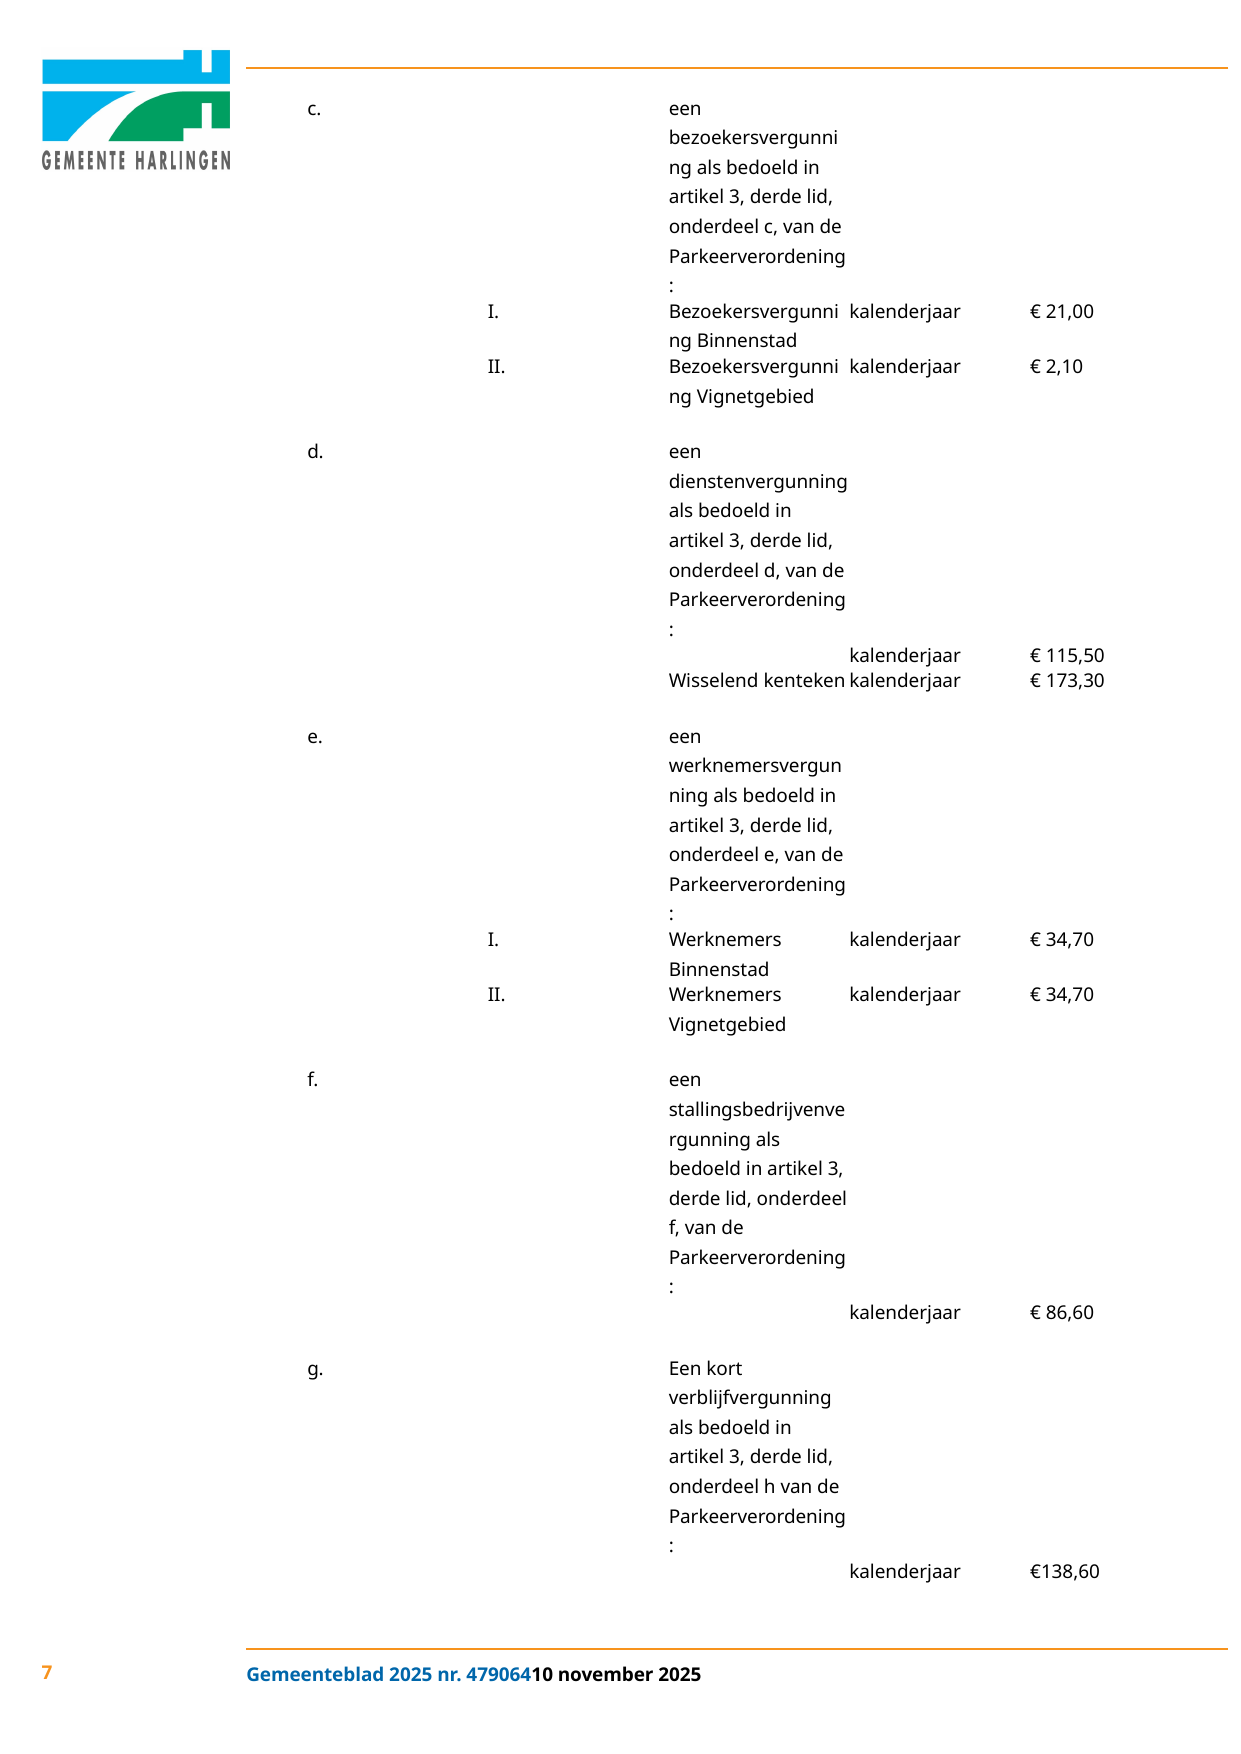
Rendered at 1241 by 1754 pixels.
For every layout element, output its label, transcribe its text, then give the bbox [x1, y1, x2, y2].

table_header e. [307, 723, 488, 926]
table_cell € 34,70 [1030, 982, 1211, 1037]
table_cell € 34,70 [1030, 926, 1211, 982]
table_cell [488, 1558, 668, 1584]
table_cell € 2,10 [1030, 354, 1211, 409]
table_cell kalenderjaar [849, 642, 1030, 667]
table_cell [488, 1300, 668, 1325]
table_cell [307, 354, 488, 409]
table_cell kalenderjaar [849, 298, 1030, 353]
table_header [849, 95, 1030, 298]
table_header [488, 1067, 668, 1299]
table_header [488, 1355, 668, 1558]
table_cell € 115,50 [1030, 642, 1211, 667]
table_header [1030, 95, 1211, 298]
table_cell Bezoekersvergunning Vignetgebied [669, 354, 849, 409]
table_cell [669, 1300, 849, 1325]
table_cell kalenderjaar [849, 1300, 1030, 1325]
table_cell [307, 982, 488, 1037]
table_header [849, 1067, 1030, 1299]
table_cell I. [488, 926, 668, 982]
table_cell [307, 1558, 488, 1584]
table_cell Wisselend kenteken [669, 668, 849, 693]
table_cell [307, 1300, 488, 1325]
picture [41, 47, 231, 172]
table_cell [307, 926, 488, 982]
table_cell [669, 1558, 849, 1584]
table_cell [307, 298, 488, 353]
table_cell €138,60 [1030, 1558, 1211, 1584]
table_header [1030, 1067, 1211, 1299]
table_cell [488, 668, 668, 693]
table_cell Werknemers Vignetgebied [669, 982, 849, 1037]
table_header [488, 723, 668, 926]
table_header f. [307, 1067, 488, 1299]
table_cell € 86,60 [1030, 1300, 1211, 1325]
table_cell Bezoekersvergunning Binnenstad [669, 298, 849, 353]
table_cell kalenderjaar [849, 926, 1030, 982]
table_cell I. [488, 298, 668, 353]
table_header g. [307, 1355, 488, 1558]
table_header een stallingsbedrijvenvergunning als bedoeld in artikel 3, derde lid, onderdeel f, van de Parkeerverordening: [669, 1067, 849, 1299]
table_cell II. [488, 982, 668, 1037]
table_cell [307, 642, 488, 667]
table_cell kalenderjaar [849, 1558, 1030, 1584]
table_cell kalenderjaar [849, 354, 1030, 409]
table_cell [669, 642, 849, 667]
table_header [1030, 723, 1211, 926]
table_header [849, 439, 1030, 642]
table_cell € 21,00 [1030, 298, 1211, 353]
table_header c. [307, 95, 488, 298]
table_cell kalenderjaar [849, 982, 1030, 1037]
table_header [849, 723, 1030, 926]
table_header [488, 439, 668, 642]
table_header [488, 95, 668, 298]
table_header een dienstenvergunning als bedoeld in artikel 3, derde lid, onderdeel d, van de Parkeerverordening: [669, 439, 849, 642]
table_cell € 173,30 [1030, 668, 1211, 693]
table_header Een kort verblijfvergunning als bedoeld in artikel 3, derde lid, onderdeel h van de Parkeerverordening: [669, 1355, 849, 1558]
table_cell II. [488, 354, 668, 409]
table_cell kalenderjaar [849, 668, 1030, 693]
table_header [849, 1355, 1030, 1558]
table_header [1030, 439, 1211, 642]
table_header een bezoekersvergunning als bedoeld in artikel 3, derde lid, onderdeel c, van de Parkeerverordening: [669, 95, 849, 298]
table_header een werknemersvergunning als bedoeld in artikel 3, derde lid, onderdeel e, van de Parkeerverordening: [669, 723, 849, 926]
table_cell [488, 642, 668, 667]
table_cell Werknemers Binnenstad [669, 926, 849, 982]
table_header [1030, 1355, 1211, 1558]
table_header d. [307, 439, 488, 642]
table_cell [307, 668, 488, 693]
